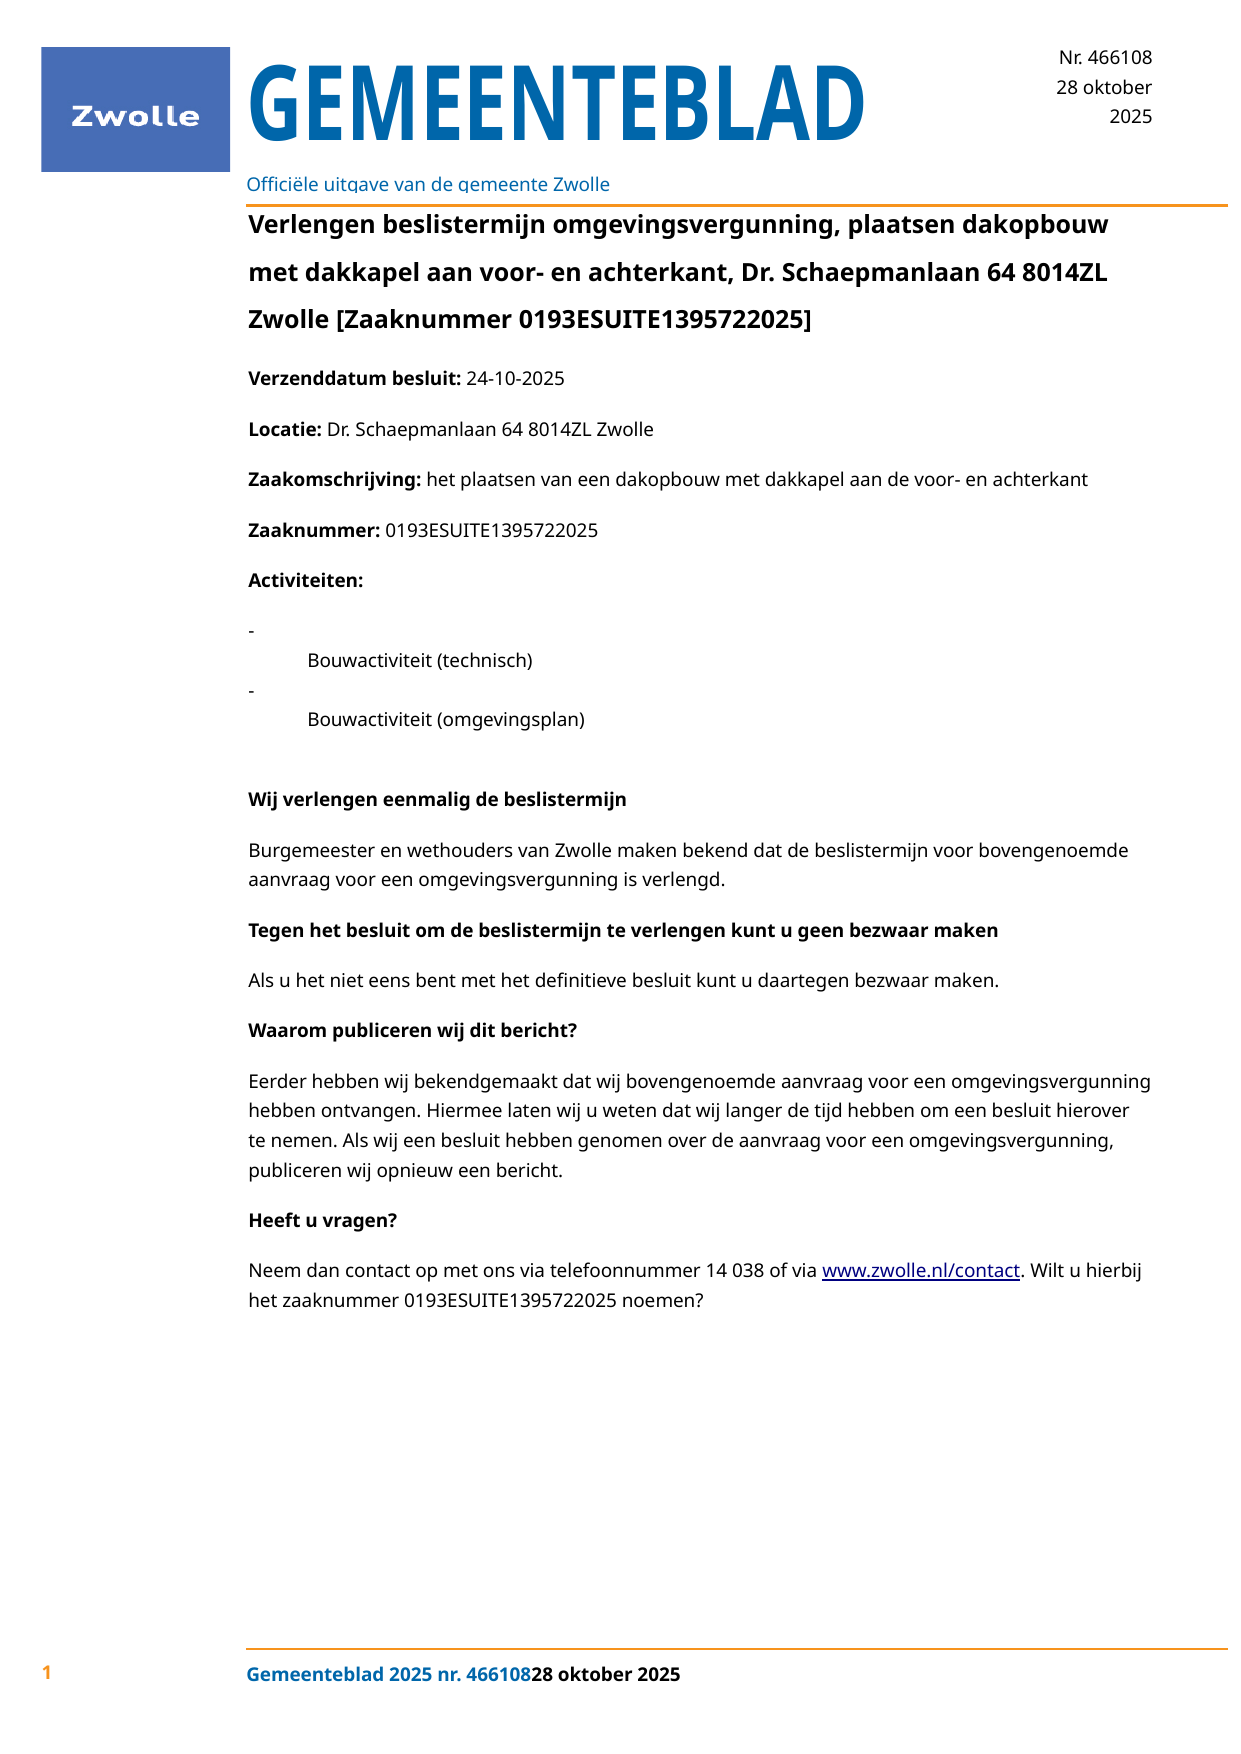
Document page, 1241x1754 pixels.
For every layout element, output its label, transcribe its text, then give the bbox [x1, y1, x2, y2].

text Tegen het besluit om de beslistermijn te verlengen kunt u geen bezwaar maken [248, 917, 1152, 942]
list Bouwactiviteit (omgevingsplan) [248, 706, 1152, 732]
text Waarom publiceren wij dit bericht? [248, 1018, 1152, 1043]
text Als u het niet eens bent met het definitieve besluit kunt u daartegen bezwaar maken. [248, 967, 1152, 993]
text Locatie: Dr. Schaepmanlaan 64 8014ZL Zwolle [248, 416, 1152, 442]
text Zaaknummer: 0193ESUITE1395722025 [248, 517, 1152, 542]
text Verlengen beslistermijn omgevingsvergunning, plaatsen dakopbouw met dakkapel aan voor- en achterkant, Dr. Schaepmanlaan 64 8014ZL Zwolle [Zaaknummer 0193ESUITE1395722025] [248, 207, 1152, 336]
text Wij verlengen eenmalig de beslistermijn [248, 786, 1152, 812]
text Zaakomschrijving: het plaatsen van een dakopbouw met dakkapel aan de voor- en achterkant [248, 466, 1152, 492]
text Neem dan contact op met ons via telefoonnummer 14 038 of via www.zwolle.nl/contact. Wilt u hierbij het zaaknummer 0193ESUITE1395722025 noemen? [248, 1258, 1152, 1313]
text Burgemeester en wethouders van Zwolle maken bekend dat de beslistermijn voor bovengenoemde aanvraag voor een omgevingsvergunning is verlengd. [248, 837, 1152, 892]
picture [41, 47, 231, 172]
text Heeft u vragen? [248, 1207, 1152, 1233]
text Eerder hebben wij bekendgemaakt dat wij bovengenoemde aanvraag voor een omgevingsvergunning hebben ontvangen. Hiermee laten wij u weten dat wij langer de tijd hebben om een besluit hierover te nemen. Als wij een besluit hebben genomen over de aanvraag voor een omgevingsvergunning, publiceren wij opnieuw een bericht. [248, 1068, 1152, 1182]
text Verzenddatum besluit: 24-10-2025 [248, 366, 1152, 391]
text Activiteiten: [248, 567, 1152, 593]
list Bouwactiviteit (technisch) [248, 647, 1152, 673]
